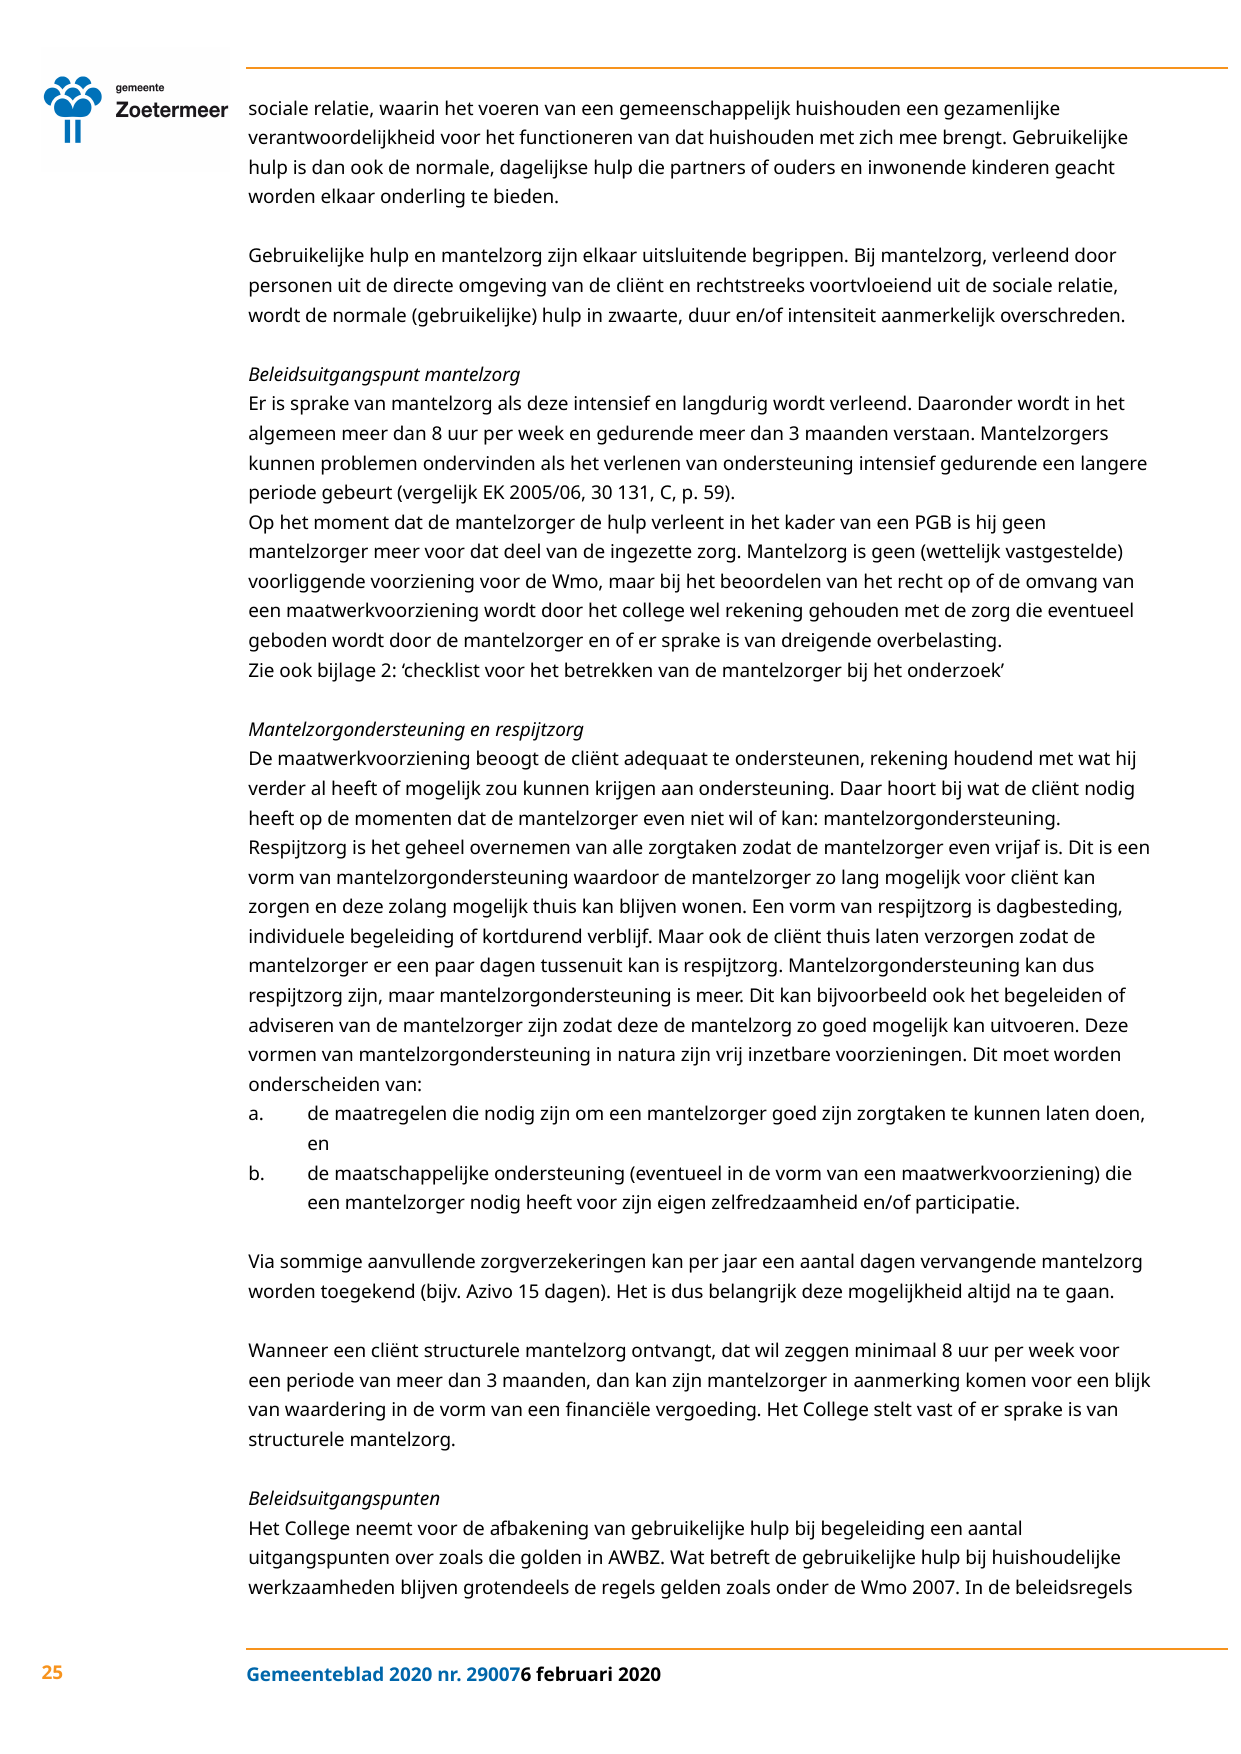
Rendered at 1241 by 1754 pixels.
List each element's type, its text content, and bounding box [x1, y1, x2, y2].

text Op het moment dat de mantelzorger de hulp verleent in het kader van een PGB is hij geen mantelzorger meer voor dat deel van de ingezette zorg. Mantelzorg is geen (wettelijk vastgestelde) voorliggende voorziening voor de Wmo, maar bij het beoordelen van het recht op of de omvang van een maatwerkvoorziening wordt door het college wel rekening gehouden met de zorg die eventueel geboden wordt door de mantelzorger en of er sprake is van dreigende overbelasting. [248, 509, 1152, 653]
text Zie ook bijlage 2: ‘checklist voor het betrekken van de mantelzorger bij het onderzoek’ [248, 657, 1152, 683]
text worden toegekend (bijv. Azivo 15 dagen). Het is dus belangrijk deze mogelijkheid altijd na te gaan. [248, 1278, 1152, 1304]
text Het College neemt voor de afbakening van gebruikelijke hulp bij begeleiding een aantal uitgangspunten over zoals die golden in AWBZ. Wat betreft de gebruikelijke hulp bij huishoudelijke werkzaamheden blijven grotendeels de regels gelden zoals onder de Wmo 2007. In de beleidsregels [248, 1515, 1152, 1600]
text Respijtzorg is het geheel overnemen van alle zorgtaken zodat de mantelzorger even vrijaf is. Dit is een vorm van mantelzorgondersteuning waardoor de mantelzorger zo lang mogelijk voor cliënt kan zorgen en deze zolang mogelijk thuis kan blijven wonen. Een vorm van respijtzorg is dagbesteding, individuele begeleiding of kortdurend verblijf. Maar ook de cliënt thuis laten verzorgen zodat de mantelzorger er een paar dagen tussenuit kan is respijtzorg. Mantelzorgondersteuning kan dus respijtzorg zijn, maar mantelzorgondersteuning is meer. Dit kan bijvoorbeeld ook het begeleiden of adviseren van de mantelzorger zijn zodat deze de mantelzorg zo goed mogelijk kan uitvoeren. Deze vormen van mantelzorgondersteuning in natura zijn vrij inzetbare voorzieningen. Dit moet worden onderscheiden van: [248, 834, 1152, 1097]
text Beleidsuitgangspunt mantelzorg [248, 361, 1152, 387]
text Gebruikelijke hulp en mantelzorg zijn elkaar uitsluitende begrippen. Bij mantelzorg, verleend door personen uit de directe omgeving van de cliënt en rechtstreeks voortvloeiend uit de sociale relatie, wordt de normale (gebruikelijke) hulp in zwaarte, duur en/of intensiteit aanmerkelijk overschreden. [248, 243, 1152, 328]
text Via sommige aanvullende zorgverzekeringen kan per jaar een aantal dagen vervangende mantelzorg [248, 1248, 1152, 1274]
text Beleidsuitgangspunten [248, 1485, 1152, 1511]
text Er is sprake van mantelzorg als deze intensief en langdurig wordt verleend. Daaronder wordt in het algemeen meer dan 8 uur per week en gedurende meer dan 3 maanden verstaan. Mantelzorgers kunnen problemen ondervinden als het verlenen van ondersteuning intensief gedurende een langere periode gebeurt (vergelijk EK 2005/06, 30 131, C, p. 59). [248, 391, 1152, 505]
list de maatschappelijke ondersteuning (eventueel in de vorm van een maatwerkvoorziening) die een mantelzorger nodig heeft voor zijn eigen zelfredzaamheid en/of participatie. [248, 1160, 1152, 1215]
text Wanneer een cliënt structurele mantelzorg ontvangt, dat wil zeggen minimaal 8 uur per week voor een periode van meer dan 3 maanden, dan kan zijn mantelzorger in aanmerking komen voor een blijk van waardering in de vorm van een financiële vergoeding. Het College stelt vast of er sprake is van structurele mantelzorg. [248, 1337, 1152, 1452]
text Mantelzorgondersteuning en respijtzorg [248, 716, 1152, 742]
text De maatwerkvoorziening beoogt de cliënt adequaat te ondersteunen, rekening houdend met wat hij verder al heeft of mogelijk zou kunnen krijgen aan ondersteuning. Daar hoort bij wat de cliënt nodig heeft op de momenten dat de mantelzorger even niet wil of kan: mantelzorgondersteuning. [248, 746, 1152, 831]
picture [41, 47, 231, 172]
list de maatregelen die nodig zijn om een mantelzorger goed zijn zorgtaken te kunnen laten doen, en [248, 1101, 1152, 1156]
text sociale relatie, waarin het voeren van een gemeenschappelijk huishouden een gezamenlijke verantwoordelijkheid voor het functioneren van dat huishouden met zich mee brengt. Gebruikelijke hulp is dan ook de normale, dagelijkse hulp die partners of ouders en inwonende kinderen geacht worden elkaar onderling te bieden. [248, 95, 1152, 209]
